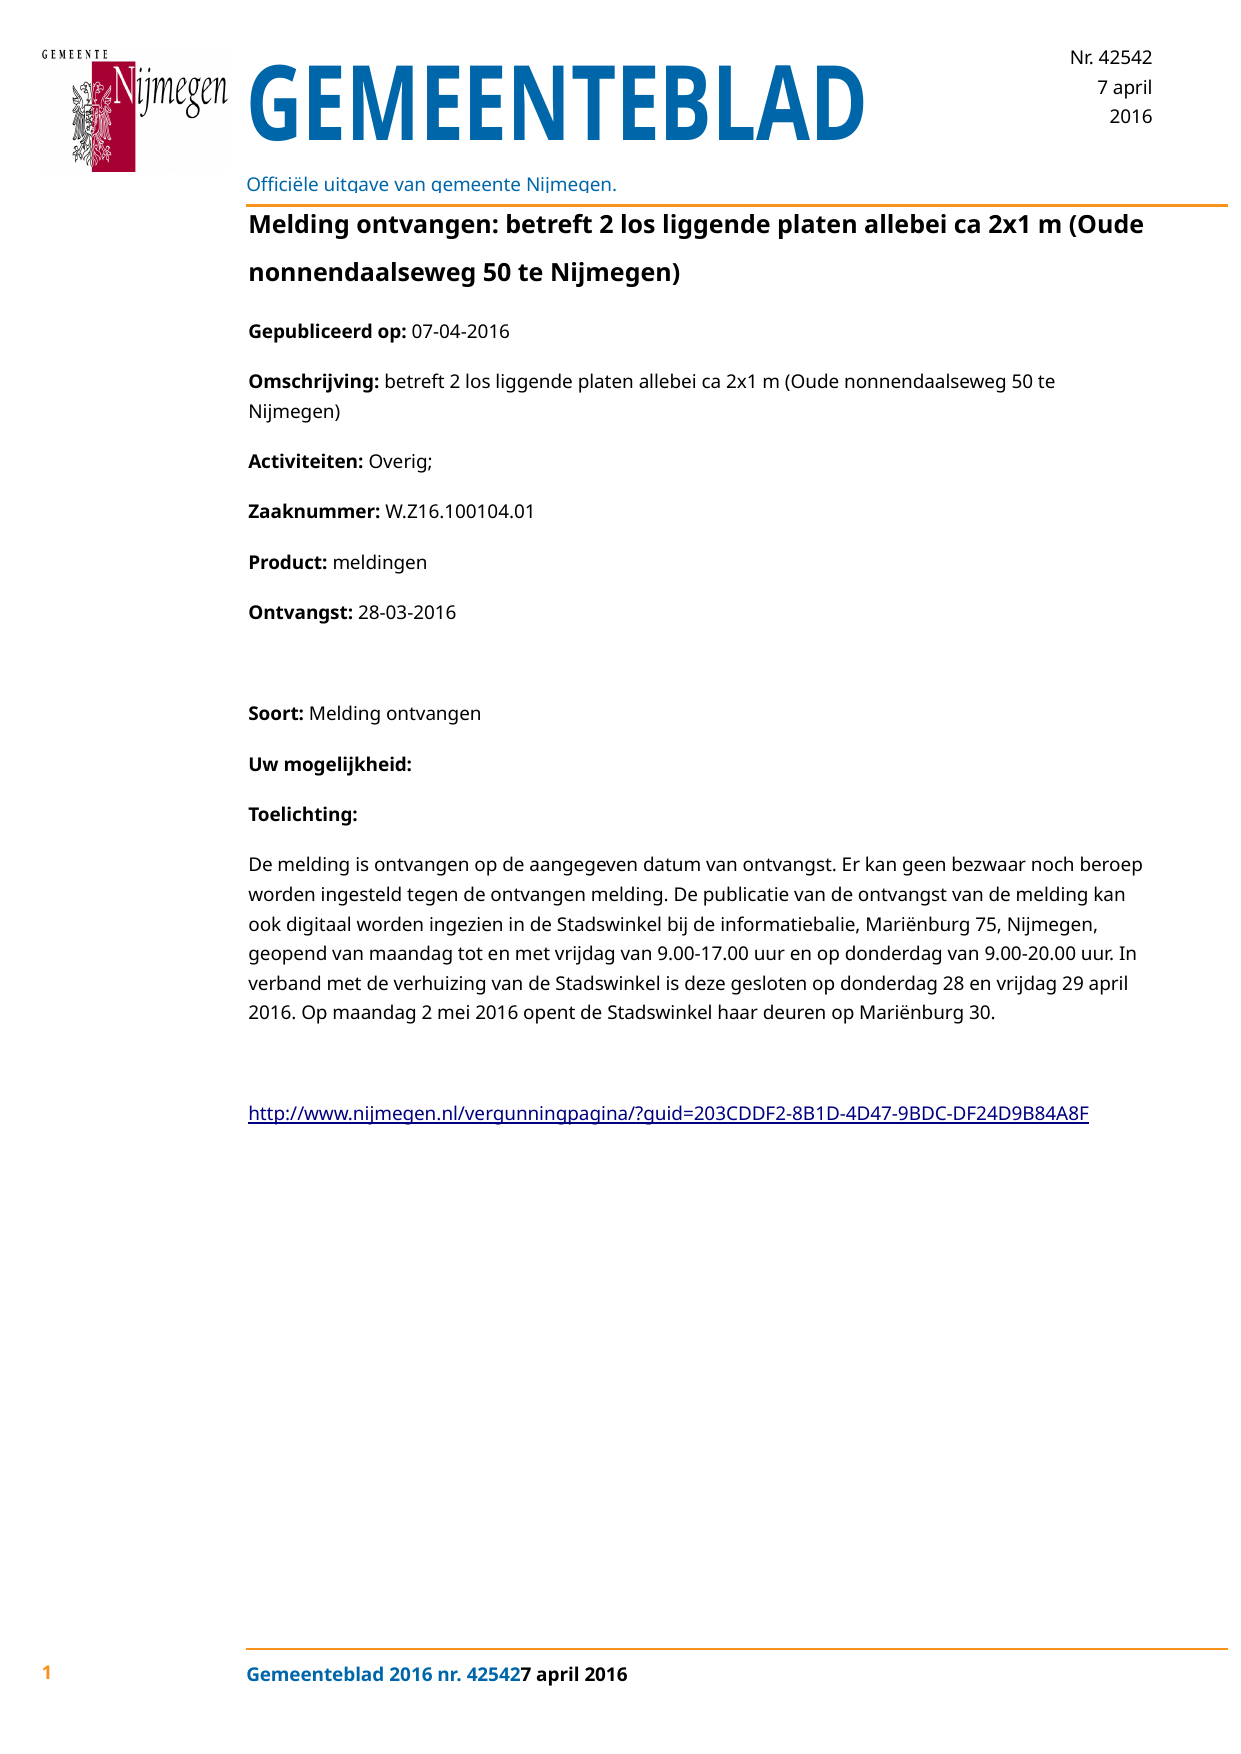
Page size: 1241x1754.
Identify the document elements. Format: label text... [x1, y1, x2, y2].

text Uw mogelijkheid: [248, 751, 1152, 777]
text Melding ontvangen: betreft 2 los liggende platen allebei ca 2x1 m (Oude nonnendaalseweg 50 te Nijmegen) [248, 207, 1152, 288]
text Omschrijving: betreft 2 los liggende platen allebei ca 2x1 m (Oude nonnendaalseweg 50 te Nijmegen) [248, 368, 1152, 424]
text Toelichting: [248, 801, 1152, 827]
text Soort: Melding ontvangen [248, 700, 1152, 726]
text http://www.nijmegen.nl/vergunningpagina/?guid=203CDDF2-8B1D-4D47-9BDC-DF24D9B84A8F [248, 1100, 1152, 1126]
text Ontvangst: 28-03-2016 [248, 599, 1152, 625]
text Gepubliceerd op: 07-04-2016 [248, 318, 1152, 344]
text De melding is ontvangen op de aangegeven datum van ontvangst. Er kan geen bezwaar noch beroep worden ingesteld tegen de ontvangen melding. De publicatie van de ontvangst van de melding kan ook digitaal worden ingezien in de Stadswinkel bij de informatiebalie, Mariënburg 75, Nijmegen, geopend van maandag tot en met vrijdag van 9.00-17.00 uur en op donderdag van 9.00-20.00 uur. In verband met de verhuizing van de Stadswinkel is deze gesloten op donderdag 28 en vrijdag 29 april 2016. Op maandag 2 mei 2016 opent de Stadswinkel haar deuren op Mariënburg 30. [248, 852, 1152, 1025]
text Activiteiten: Overig; [248, 448, 1152, 474]
picture [41, 47, 231, 172]
text Zaaknummer: W.Z16.100104.01 [248, 499, 1152, 524]
text Product: meldingen [248, 549, 1152, 575]
